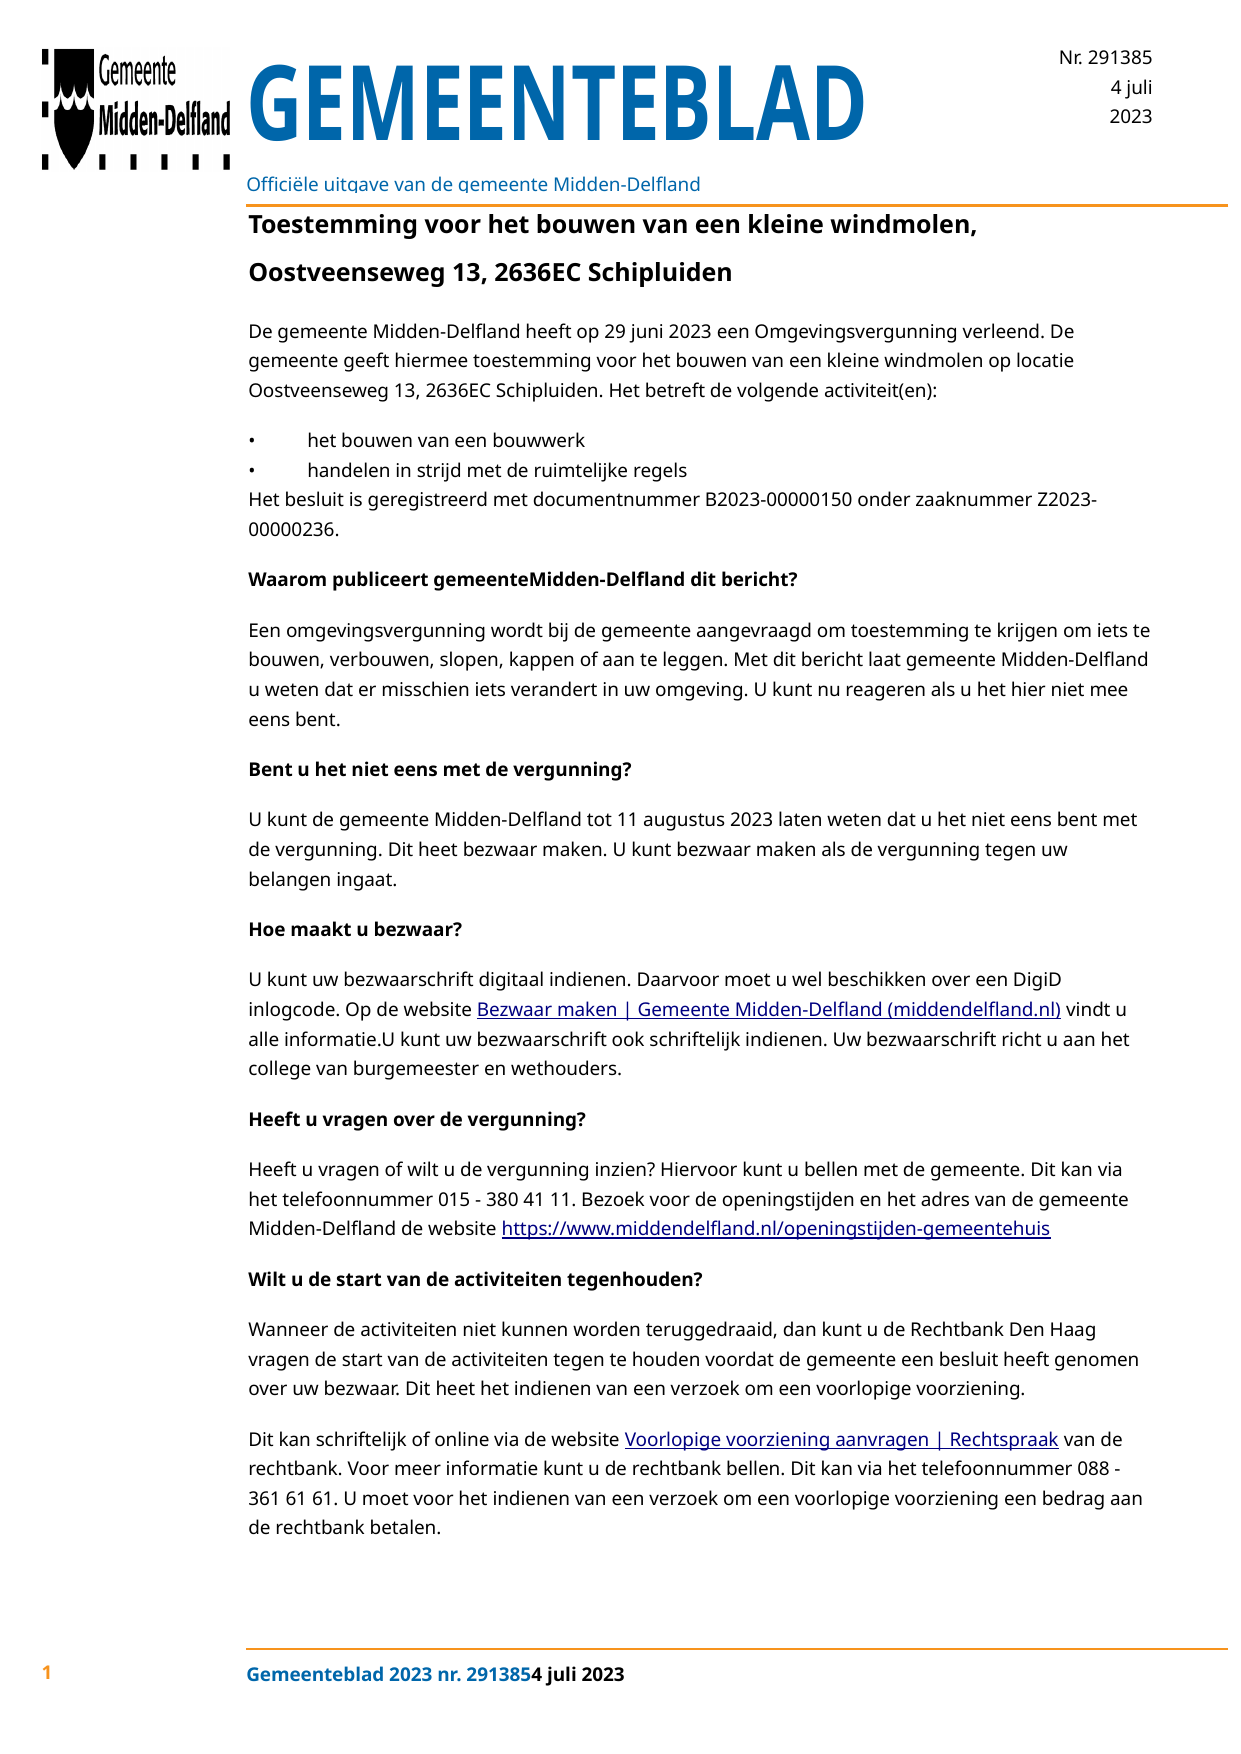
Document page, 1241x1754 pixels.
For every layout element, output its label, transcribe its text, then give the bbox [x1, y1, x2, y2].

text Dit kan schriftelijk of online via de website Voorlopige voorziening aanvragen | Rechtspraak van de rechtbank. Voor meer informatie kunt u de rechtbank bellen. Dit kan via het telefoonnummer 088 - 361 61 61. U moet voor het indienen van een verzoek om een voorlopige voorziening een bedrag aan de rechtbank betalen. [248, 1426, 1152, 1540]
text Heeft u vragen of wilt u de vergunning inzien? Hiervoor kunt u bellen met de gemeente. Dit kan via het telefoonnummer 015 - 380 41 11. Bezoek voor de openingstijden en het adres van de gemeente Midden-Delfland de website https://www.middendelfland.nl/openingstijden-gemeentehuis [248, 1156, 1152, 1241]
text U kunt de gemeente Midden-Delfland tot 11 augustus 2023 laten weten dat u het niet eens bent met de vergunning. Dit heet bezwaar maken. U kunt bezwaar maken als de vergunning tegen uw belangen ingaat. [248, 807, 1152, 892]
picture [41, 47, 231, 172]
text Wanneer de activiteiten niet kunnen worden teruggedraaid, dan kunt u de Rechtbank Den Haag vragen de start van de activiteiten tegen te houden voordat de gemeente een besluit heeft genomen over uw bezwaar. Dit heet het indienen van een verzoek om een voorlopige voorziening. [248, 1316, 1152, 1401]
text U kunt uw bezwaarschrift digitaal indienen. Daarvoor moet u wel beschikken over een DigiD inlogcode. Op de website Bezwaar maken | Gemeente Midden-Delfland (middendelfland.nl) vindt u alle informatie.U kunt uw bezwaarschrift ook schriftelijk indienen. Uw bezwaarschrift richt u aan het college van burgemeester en wethouders. [248, 967, 1152, 1081]
text Waarom publiceert gemeenteMidden-Delfland dit bericht? [248, 567, 1152, 592]
text De gemeente Midden-Delfland heeft op 29 juni 2023 een Omgevingsvergunning verleend. De gemeente geeft hiermee toestemming voor het bouwen van een kleine windmolen op locatie Oostveenseweg 13, 2636EC Schipluiden. Het betreft de volgende activiteit(en): [248, 318, 1152, 403]
text Hoe maakt u bezwaar? [248, 916, 1152, 942]
text Toestemming voor het bouwen van een kleine windmolen, Oostveenseweg 13, 2636EC Schipluiden [248, 207, 1152, 288]
list handelen in strijd met de ruimtelijke regels [248, 457, 1152, 483]
text Het besluit is geregistreerd met documentnummer B2023-00000150 onder zaaknummer Z2023-00000236. [248, 487, 1152, 542]
text Wilt u de start van de activiteiten tegenhouden? [248, 1266, 1152, 1292]
text Bent u het niet eens met de vergunning? [248, 756, 1152, 782]
text Een omgevingsvergunning wordt bij de gemeente aangevraagd om toestemming te krijgen om iets te bouwen, verbouwen, slopen, kappen of aan te leggen. Met dit bericht laat gemeente Midden-Delfland u weten dat er misschien iets verandert in uw omgeving. U kunt nu reageren als u het hier niet mee eens bent. [248, 617, 1152, 732]
text Heeft u vragen over de vergunning? [248, 1106, 1152, 1132]
list het bouwen van een bouwwerk [248, 427, 1152, 453]
